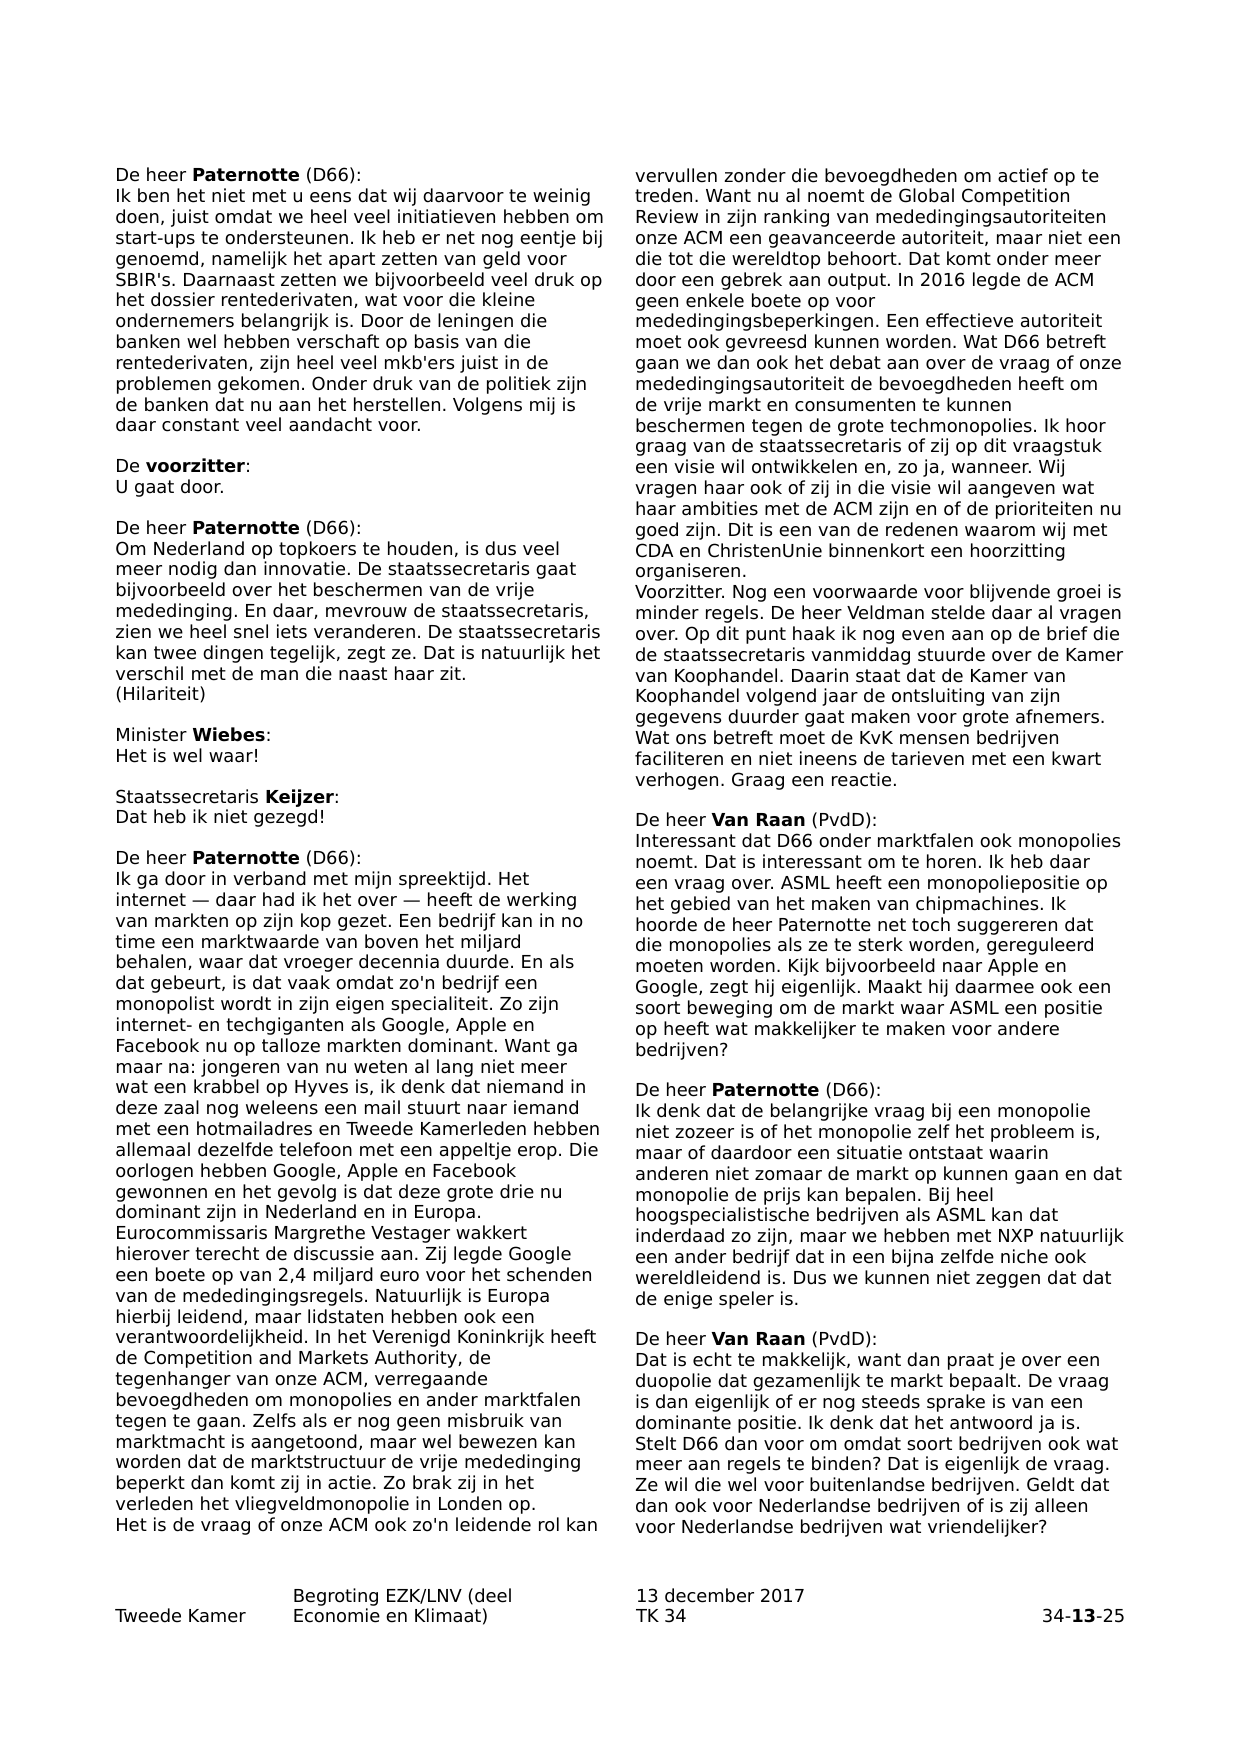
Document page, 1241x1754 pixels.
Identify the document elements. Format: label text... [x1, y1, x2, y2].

text Het is de vraag of onze ACM ook zo'n leidende rol kan [115, 1515, 605, 1536]
text (Hilariteit) [115, 684, 605, 705]
text Dat is echt te makkelijk, want dan praat je over een duopolie dat gezamenlijk te markt bepaalt. De vraag is dan eigenlijk of er nog steeds sprake is van een dominante positie. Ik denk dat het antwoord ja is. Stelt D66 dan voor om omdat soort bedrijven ook wat meer aan regels te binden? Dat is eigenlijk de vraag. Ze wil die wel voor buitenlandse bedrijven. Geldt dat dan ook voor Nederlandse bedrijven of is zij alleen voor Nederlandse bedrijven wat vriendelijker? [635, 1350, 1125, 1537]
text Eurocommissaris Margrethe Vestager wakkert hierover terecht de discussie aan. Zij legde Google een boete op van 2,4 miljard euro voor het schenden van de mededingingsregels. Natuurlijk is Europa hierbij leidend, maar lidstaten hebben ook een verantwoordelijkheid. In het Verenigd Koninkrijk heeft de Competition and Markets Authority, de tegenhanger van onze ACM, verregaande bevoegdheden om monopolies en ander marktfalen tegen te gaan. Zelfs als er nog geen misbruik van marktmacht is aangetoond, maar wel bewezen kan worden dat de marktstructuur de vrije mededinging beperkt dan komt zij in actie. Zo brak zij in het verleden het vliegveldmonopolie in Londen op. [115, 1223, 605, 1515]
text Om Nederland op topkoers te houden, is dus veel meer nodig dan innovatie. De staatssecretaris gaat bijvoorbeeld over het beschermen van de vrije mededinging. En daar, mevrouw de staatssecretaris, zien we heel snel iets veranderen. De staatssecretaris kan twee dingen tegelijk, zegt ze. Dat is natuurlijk het verschil met de man die naast haar zit. [115, 538, 605, 684]
text De heer Paternotte (D66): [635, 1080, 1125, 1101]
text Staatssecretaris Keijzer: [115, 787, 605, 807]
text De heer Paternotte (D66): [115, 165, 605, 186]
text De heer Paternotte (D66): [115, 848, 605, 869]
text De heer Paternotte (D66): [115, 518, 605, 538]
text Ik denk dat de belangrijke vraag bij een monopolie niet zozeer is of het monopolie zelf het probleem is, maar of daardoor een situatie ontstaat waarin anderen niet zomaar de markt op kunnen gaan en dat monopolie de prijs kan bepalen. Bij heel hoogspecialistische bedrijven als ASML kan dat inderdaad zo zijn, maar we hebben met NXP natuurlijk een ander bedrijf dat in een bijna zelfde niche ook wereldleidend is. Dus we kunnen niet zeggen dat dat de enige speler is. [635, 1101, 1125, 1309]
text U gaat door. [115, 477, 605, 498]
text vervullen zonder die bevoegdheden om actief op te treden. Want nu al noemt de Global Competition Review in zijn ranking van mededingingsautoriteiten onze ACM een geavanceerde autoriteit, maar niet een die tot die wereldtop behoort. Dat komt onder meer door een gebrek aan output. In 2016 legde de ACM geen enkele boete op voor mededingingsbeperkingen. Een effectieve autoriteit moet ook gevreesd kunnen worden. Wat D66 betreft gaan we dan ook het debat aan over de vraag of onze mededingingsautoriteit de bevoegdheden heeft om de vrije markt en consumenten te kunnen beschermen tegen de grote techmonopolies. Ik hoor graag van de staatssecretaris of zij op dit vraagstuk een visie wil ontwikkelen en, zo ja, wanneer. Wij vragen haar ook of zij in die visie wil aangeven wat haar ambities met de ACM zijn en of de prioriteiten nu goed zijn. Dit is een van de redenen waarom wij met CDA en ChristenUnie binnenkort een hoorzitting organiseren. [635, 165, 1125, 582]
text Voorzitter. Nog een voorwaarde voor blijvende groei is minder regels. De heer Veldman stelde daar al vragen over. Op dit punt haak ik nog even aan op de brief die de staatssecretaris vanmiddag stuurde over de Kamer van Koophandel. Daarin staat dat de Kamer van Koophandel volgend jaar de ontsluiting van zijn gegevens duurder gaat maken voor grote afnemers. Wat ons betreft moet de KvK mensen bedrijven faciliteren en niet ineens de tarieven met een kwart verhogen. Graag een reactie. [635, 582, 1125, 790]
text Ik ga door in verband met mijn spreektijd. Het internet — daar had ik het over — heeft de werking van markten op zijn kop gezet. Een bedrijf kan in no time een marktwaarde van boven het miljard behalen, waar dat vroeger decennia duurde. En als dat gebeurt, is dat vaak omdat zo'n bedrijf een monopolist wordt in zijn eigen specialiteit. Zo zijn internet- en techgiganten als Google, Apple en Facebook nu op talloze markten dominant. Want ga maar na: jongeren van nu weten al lang niet meer wat een krabbel op Hyves is, ik denk dat niemand in deze zaal nog weleens een mail stuurt naar iemand met een hotmailadres en Tweede Kamerleden hebben allemaal dezelfde telefoon met een appeltje erop. Die oorlogen hebben Google, Apple en Facebook gewonnen en het gevolg is dat deze grote drie nu dominant zijn in Nederland en in Europa. [115, 869, 605, 1223]
text Interessant dat D66 onder marktfalen ook monopolies noemt. Dat is interessant om te horen. Ik heb daar een vraag over. ASML heeft een monopoliepositie op het gebied van het maken van chipmachines. Ik hoorde de heer Paternotte net toch suggereren dat die monopolies als ze te sterk worden, gereguleerd moeten worden. Kijk bijvoorbeeld naar Apple en Google, zegt hij eigenlijk. Maakt hij daarmee ook een soort beweging om de markt waar ASML een positie op heeft wat makkelijker te maken voor andere bedrijven? [635, 831, 1125, 1060]
text De voorzitter: [115, 456, 605, 477]
text Dat heb ik niet gezegd! [115, 807, 605, 828]
text Minister Wiebes: [115, 725, 605, 746]
text Ik ben het niet met u eens dat wij daarvoor te weinig doen, juist omdat we heel veel initiatieven hebben om start-ups te ondersteunen. Ik heb er net nog eentje bij genoemd, namelijk het apart zetten van geld voor SBIR's. Daarnaast zetten we bijvoorbeeld veel druk op het dossier rentederivaten, wat voor die kleine ondernemers belangrijk is. Door de leningen die banken wel hebben verschaft op basis van die rentederivaten, zijn heel veel mkb'ers juist in de problemen gekomen. Onder druk van de politiek zijn de banken dat nu aan het herstellen. Volgens mij is daar constant veel aandacht voor. [115, 186, 605, 436]
text De heer Van Raan (PvdD): [635, 810, 1125, 831]
text Het is wel waar! [115, 746, 605, 767]
text De heer Van Raan (PvdD): [635, 1329, 1125, 1350]
